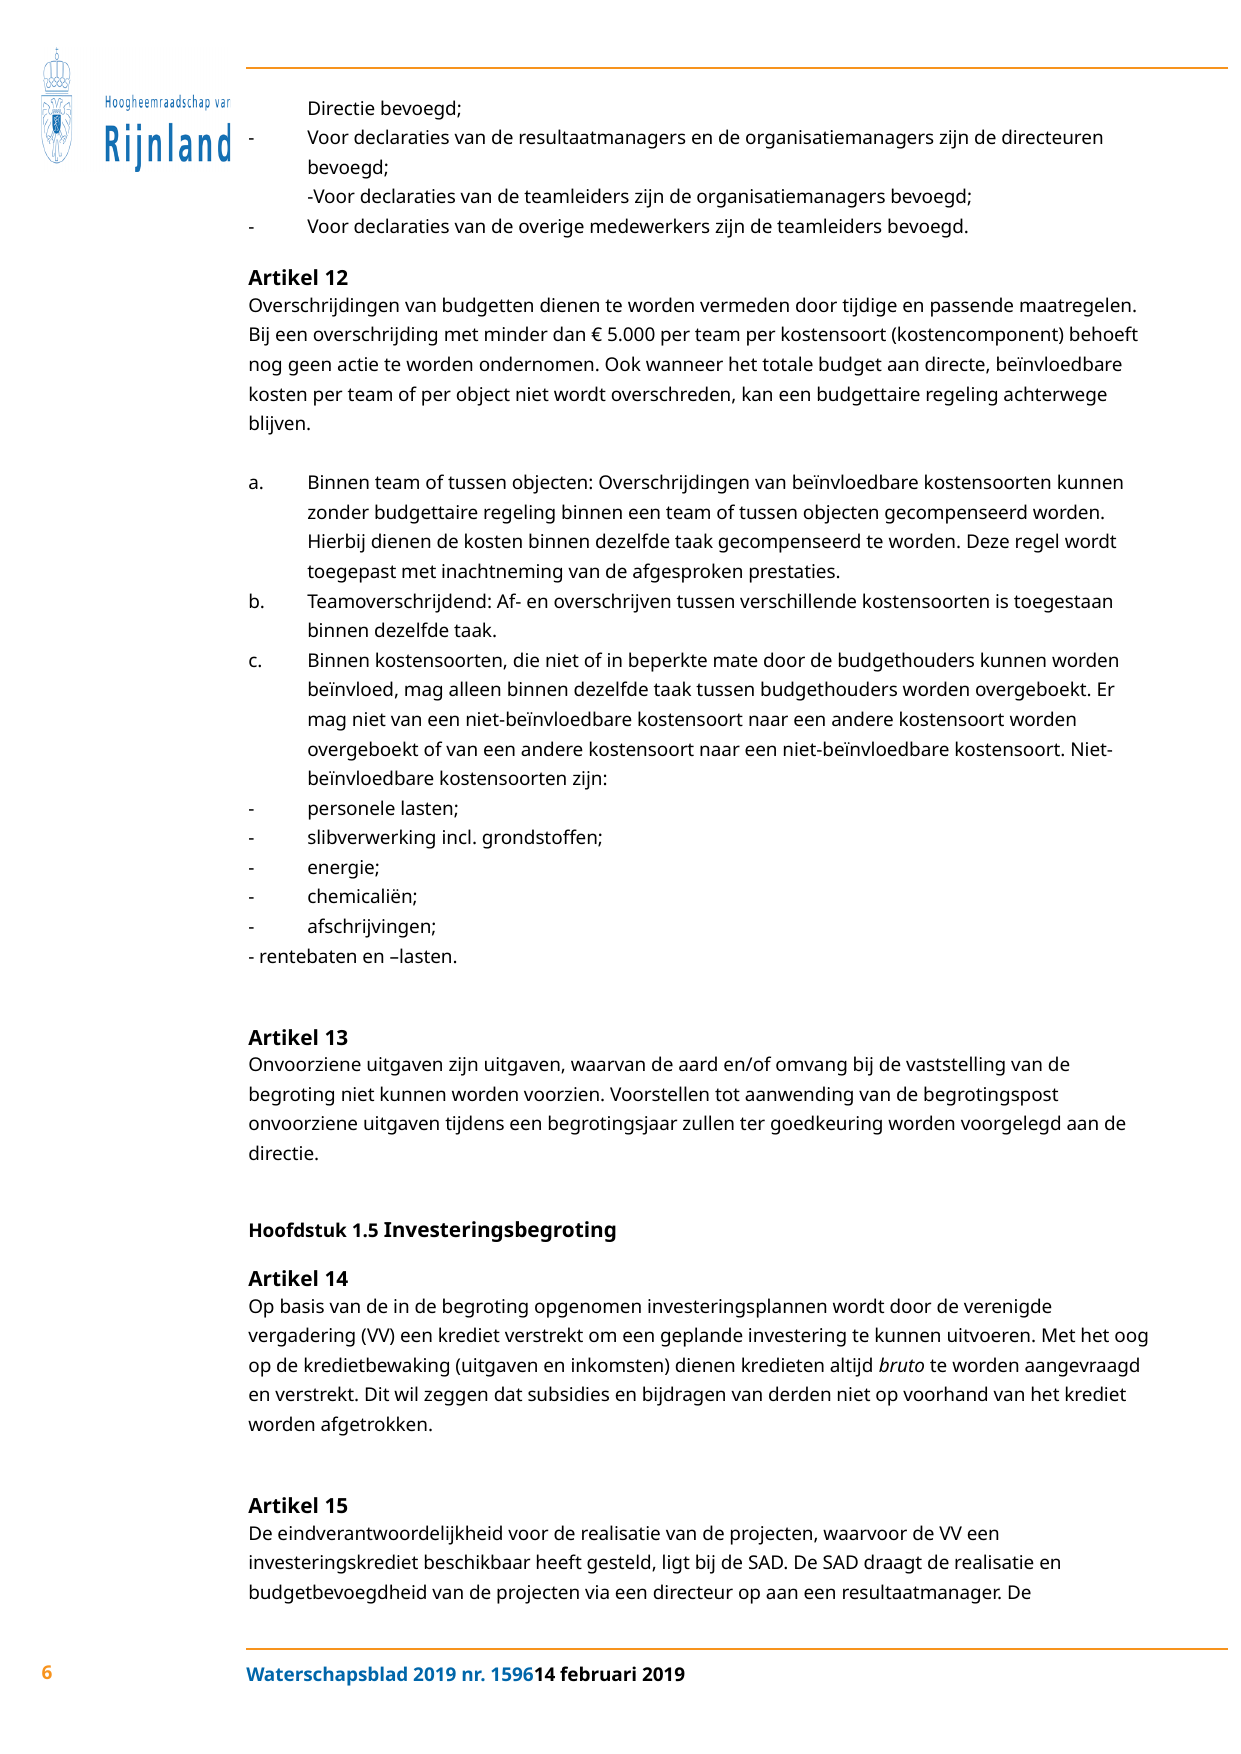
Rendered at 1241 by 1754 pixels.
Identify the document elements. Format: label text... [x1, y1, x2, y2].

text Onvoorziene uitgaven zijn uitgaven, waarvan de aard en/of omvang bij de vaststelling van de begroting niet kunnen worden voorzien. Voorstellen tot aanwending van de begrotingspost onvoorziene uitgaven tijdens een begrotingsjaar zullen ter goedkeuring worden voorgelegd aan de directie. [248, 1051, 1152, 1166]
list afschrijvingen; [248, 913, 1152, 939]
text Artikel 14 [248, 1264, 1152, 1293]
text Hoofdstuk 1.5 Investeringsbegroting [248, 1215, 1152, 1244]
text Artikel 15 [248, 1491, 1152, 1520]
list Directie bevoegd; [248, 95, 1152, 121]
list Binnen team of tussen objecten: Overschrijdingen van beïnvloedbare kostensoorten kunnen zonder budgettaire regeling binnen een team of tussen objecten gecompenseerd worden. Hierbij dienen de kosten binnen dezelfde taak gecompenseerd te worden. Deze regel wordt toegepast met inachtneming van de afgesproken prestaties. [248, 469, 1152, 584]
text Overschrijdingen van budgetten dienen te worden vermeden door tijdige en passende maatregelen. Bij een overschrijding met minder dan € 5.000 per team per kostensoort (kostencomponent) behoeft nog geen actie te worden ondernomen. Ook wanneer het totale budget aan directe, beïnvloedbare kosten per team of per object niet wordt overschreden, kan een budgettaire regeling achterwege blijven. [248, 292, 1152, 436]
text Artikel 13 [248, 1023, 1152, 1051]
list personele lasten; [248, 795, 1152, 821]
list Voor declaraties van de resultaatmanagers en de organisatiemanagers zijn de directeuren bevoegd; [248, 124, 1152, 180]
text De eindverantwoordelijkheid voor de realisatie van de projecten, waarvoor de VV een investeringskrediet beschikbaar heeft gesteld, ligt bij de SAD. De SAD draagt de realisatie en budgetbevoegdheid van de projecten via een directeur op aan een resultaatmanager. De [248, 1520, 1152, 1604]
list Voor declaraties van de overige medewerkers zijn de teamleiders bevoegd. [248, 213, 1152, 239]
text - rentebaten en –lasten. [248, 943, 1152, 968]
list slibverwerking incl. grondstoffen; [248, 824, 1152, 850]
picture [41, 47, 231, 172]
text Op basis van de in de begroting opgenomen investeringsplannen wordt door de verenigde vergadering (VV) een krediet verstrekt om een geplande investering te kunnen uitvoeren. Met het oog op de kredietbewaking (uitgaven en inkomsten) dienen kredieten altijd bruto te worden aangevraagd en verstrekt. Dit wil zeggen dat subsidies en bijdragen van derden niet op voorhand van het krediet worden afgetrokken. [248, 1293, 1152, 1437]
list -Voor declaraties van de teamleiders zijn de organisatiemanagers bevoegd; [248, 183, 1152, 209]
list chemicaliën; [248, 884, 1152, 909]
text Artikel 12 [248, 263, 1152, 292]
list Teamoverschrijdend: Af- en overschrijven tussen verschillende kostensoorten is toegestaan binnen dezelfde taak. [248, 588, 1152, 643]
list Binnen kostensoorten, die niet of in beperkte mate door de budgethouders kunnen worden beïnvloed, mag alleen binnen dezelfde taak tussen budgethouders worden overgeboekt. Er mag niet van een niet-beïnvloedbare kostensoort naar een andere kostensoort worden overgeboekt of van een andere kostensoort naar een niet-beïnvloedbare kostensoort. Niet-beïnvloedbare kostensoorten zijn: [248, 647, 1152, 791]
list energie; [248, 854, 1152, 880]
